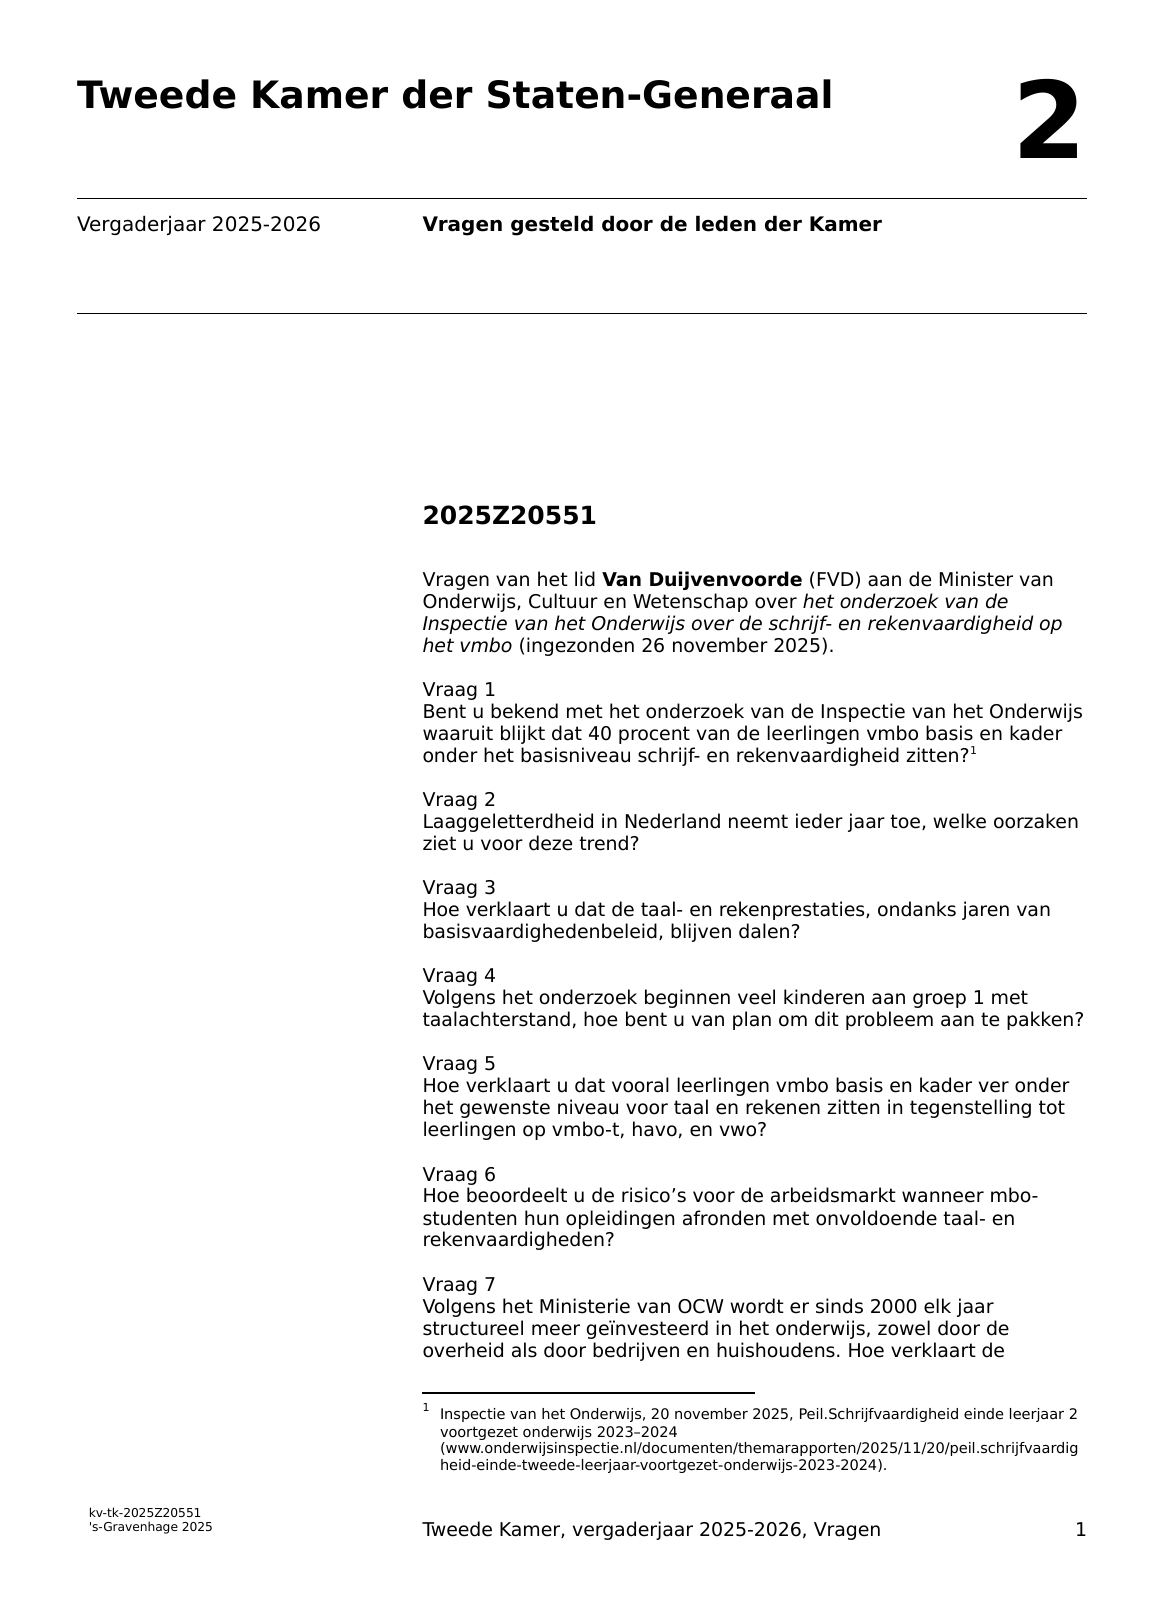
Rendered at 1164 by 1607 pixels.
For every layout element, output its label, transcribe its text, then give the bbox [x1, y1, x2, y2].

text Vraag 6 [422, 1163, 1087, 1185]
table_cell Vragen gesteld door de leden der Kamer [422, 199, 1087, 313]
text Vraag 3 [422, 877, 1087, 899]
text 2025Z20551 [422, 501, 1087, 531]
text Bent u bekend met het onderzoek van de Inspectie van het Onderwijs waaruit blijkt dat 40 procent van de leerlingen vmbo basis en kader onder het basisniveau schrijf- en rekenvaardigheid zitten? [422, 701, 1087, 767]
text Hoe beoordeelt u de risico’s voor de arbeidsmarkt wanneer mbo-studenten hun opleidingen afronden met onvoldoende taal- en rekenvaardigheden? [422, 1185, 1087, 1251]
text 's-Gravenhage 2025 [88, 1520, 323, 1534]
text Vraag 4 [422, 965, 1087, 987]
text Vragen van het lid Van Duijvenvoorde (FVD) aan de Minister van Onderwijs, Cultuur en Wetenschap over het onderzoek van de Inspectie van het Onderwijs over de schrijf- en rekenvaardigheid op het vmbo (ingezonden 26 november 2025). [422, 569, 1087, 657]
text Vraag 2 [422, 789, 1087, 811]
text Volgens het onderzoek beginnen veel kinderen aan groep 1 met taalachterstand, hoe bent u van plan om dit probleem aan te pakken? [422, 987, 1087, 1031]
table_header 2 [886, 59, 1087, 198]
text Vraag 7 [422, 1273, 1087, 1296]
table_cell Vergaderjaar 2025-2026 [77, 199, 422, 313]
text Laaggeletterdheid in Nederland neemt ieder jaar toe, welke oorzaken ziet u voor deze trend? [422, 811, 1087, 855]
text Inspectie van het Onderwijs, 20 november 2025, Peil.Schrijfvaardigheid einde leerjaar 2 voortgezet onderwijs 2023–2024 (www.onderwijsinspectie.nl/documenten/themarapporten/2025/11/20/peil.schrijfvaardigheid-einde-tweede-leerjaar-voortgezet-onderwijs-2023-2024). [422, 1402, 1087, 1474]
text Vraag 5 [422, 1053, 1087, 1075]
text kv-tk-2025Z20551 [88, 1506, 323, 1520]
text Vraag 1 [422, 679, 1087, 701]
text Hoe verklaart u dat de taal- en rekenprestaties, ondanks jaren van basisvaardighedenbeleid, blijven dalen? [422, 899, 1087, 943]
text Volgens het Ministerie van OCW wordt er sinds 2000 elk jaar structureel meer geïnvesteerd in het onderwijs, zowel door de overheid als door bedrijven en huishoudens. Hoe verklaart de [422, 1296, 1087, 1361]
table_header Tweede Kamer der Staten-Generaal [77, 59, 886, 198]
text Hoe verklaart u dat vooral leerlingen vmbo basis en kader ver onder het gewenste niveau voor taal en rekenen zitten in tegenstelling tot leerlingen op vmbo-t, havo, en vwo? [422, 1075, 1087, 1141]
